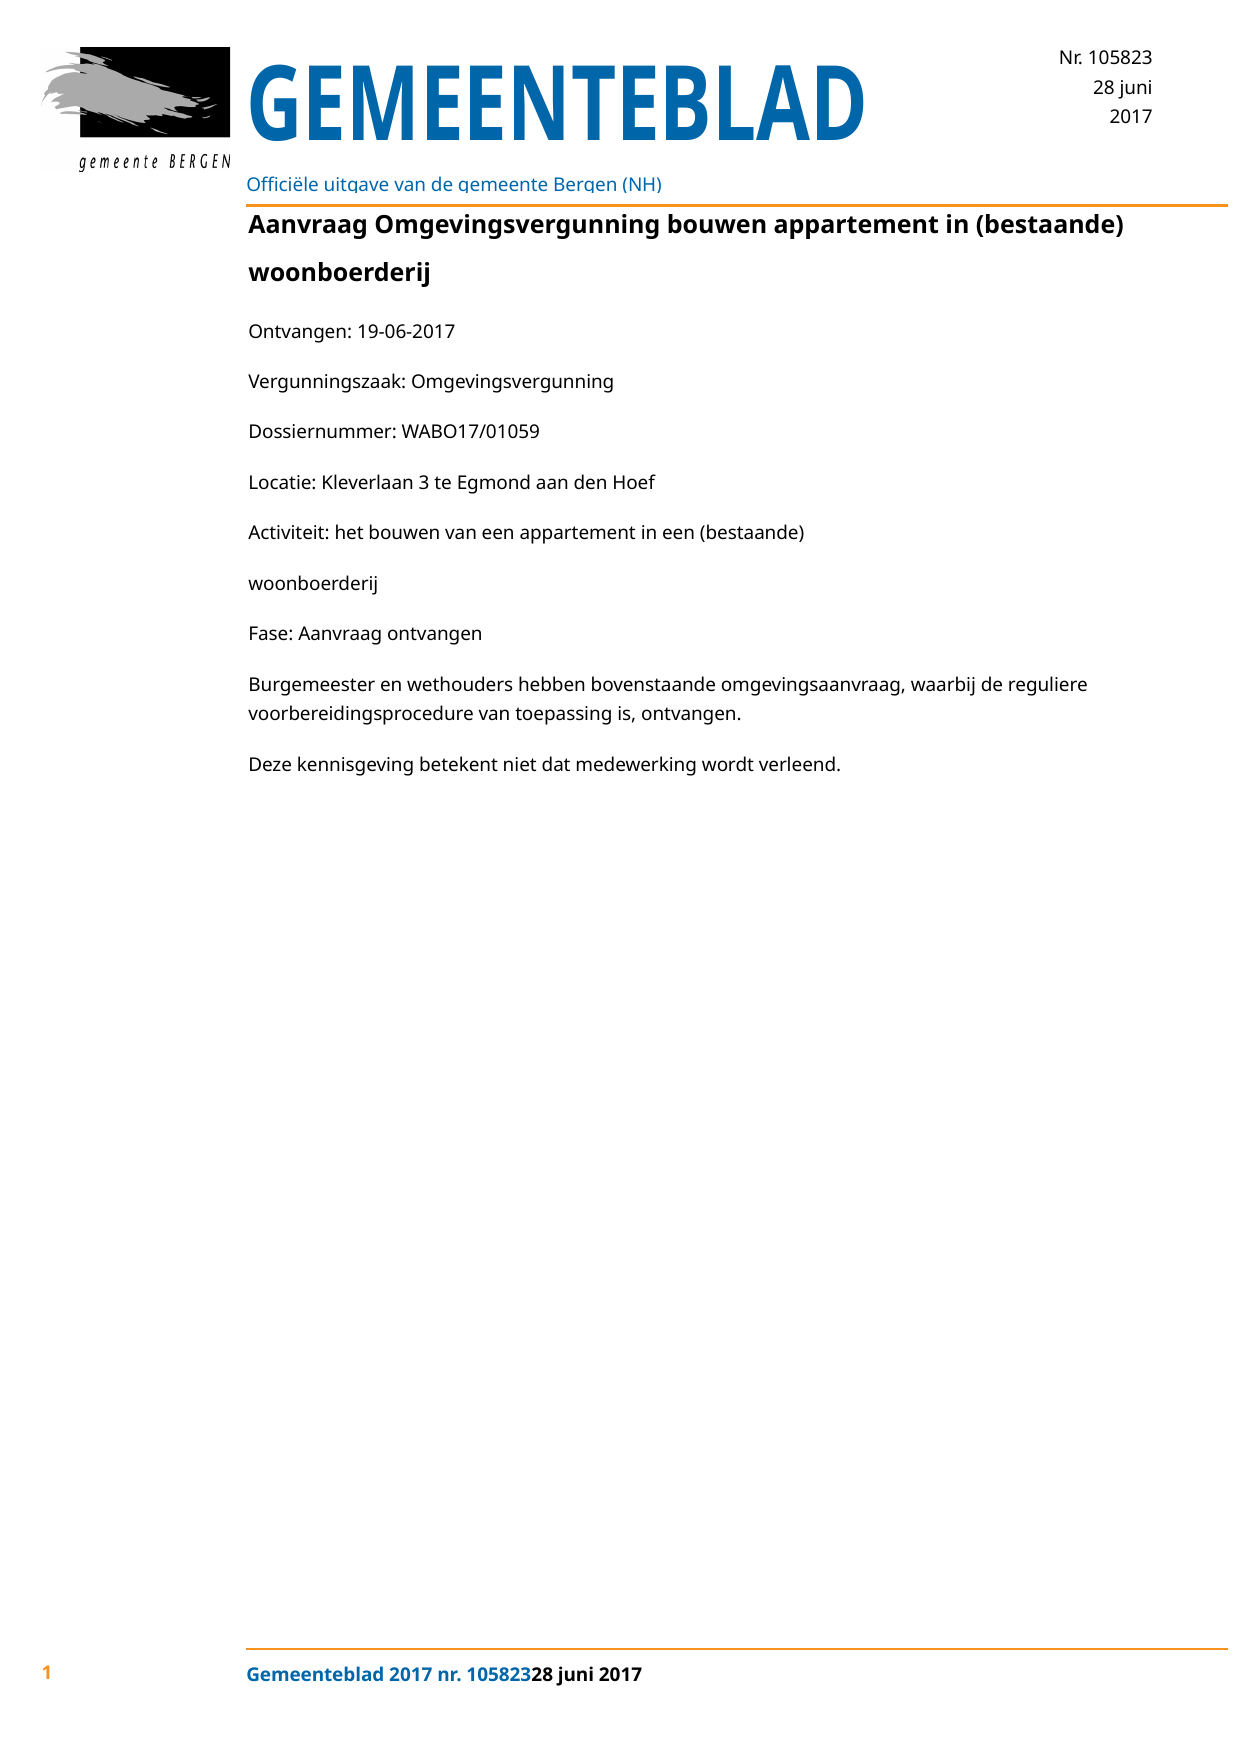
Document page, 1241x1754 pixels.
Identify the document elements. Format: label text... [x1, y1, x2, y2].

text Activiteit: het bouwen van een appartement in een (bestaande) [248, 519, 1152, 545]
text Burgemeester en wethouders hebben bovenstaande omgevingsaanvraag, waarbij de reguliere voorbereidingsprocedure van toepassing is, ontvangen. [248, 671, 1152, 726]
text Dossiernummer: WABO17/01059 [248, 419, 1152, 444]
picture [41, 47, 231, 172]
text Ontvangen: 19-06-2017 [248, 318, 1152, 344]
text Deze kennisgeving betekent niet dat medewerking wordt verleend. [248, 751, 1152, 777]
text woonboerderij [248, 570, 1152, 596]
text Vergunningszaak: Omgevingsvergunning [248, 368, 1152, 394]
text Locatie: Kleverlaan 3 te Egmond aan den Hoef [248, 469, 1152, 495]
text Aanvraag Omgevingsvergunning bouwen appartement in (bestaande) woonboerderij [248, 207, 1152, 288]
text Fase: Aanvraag ontvangen [248, 620, 1152, 646]
